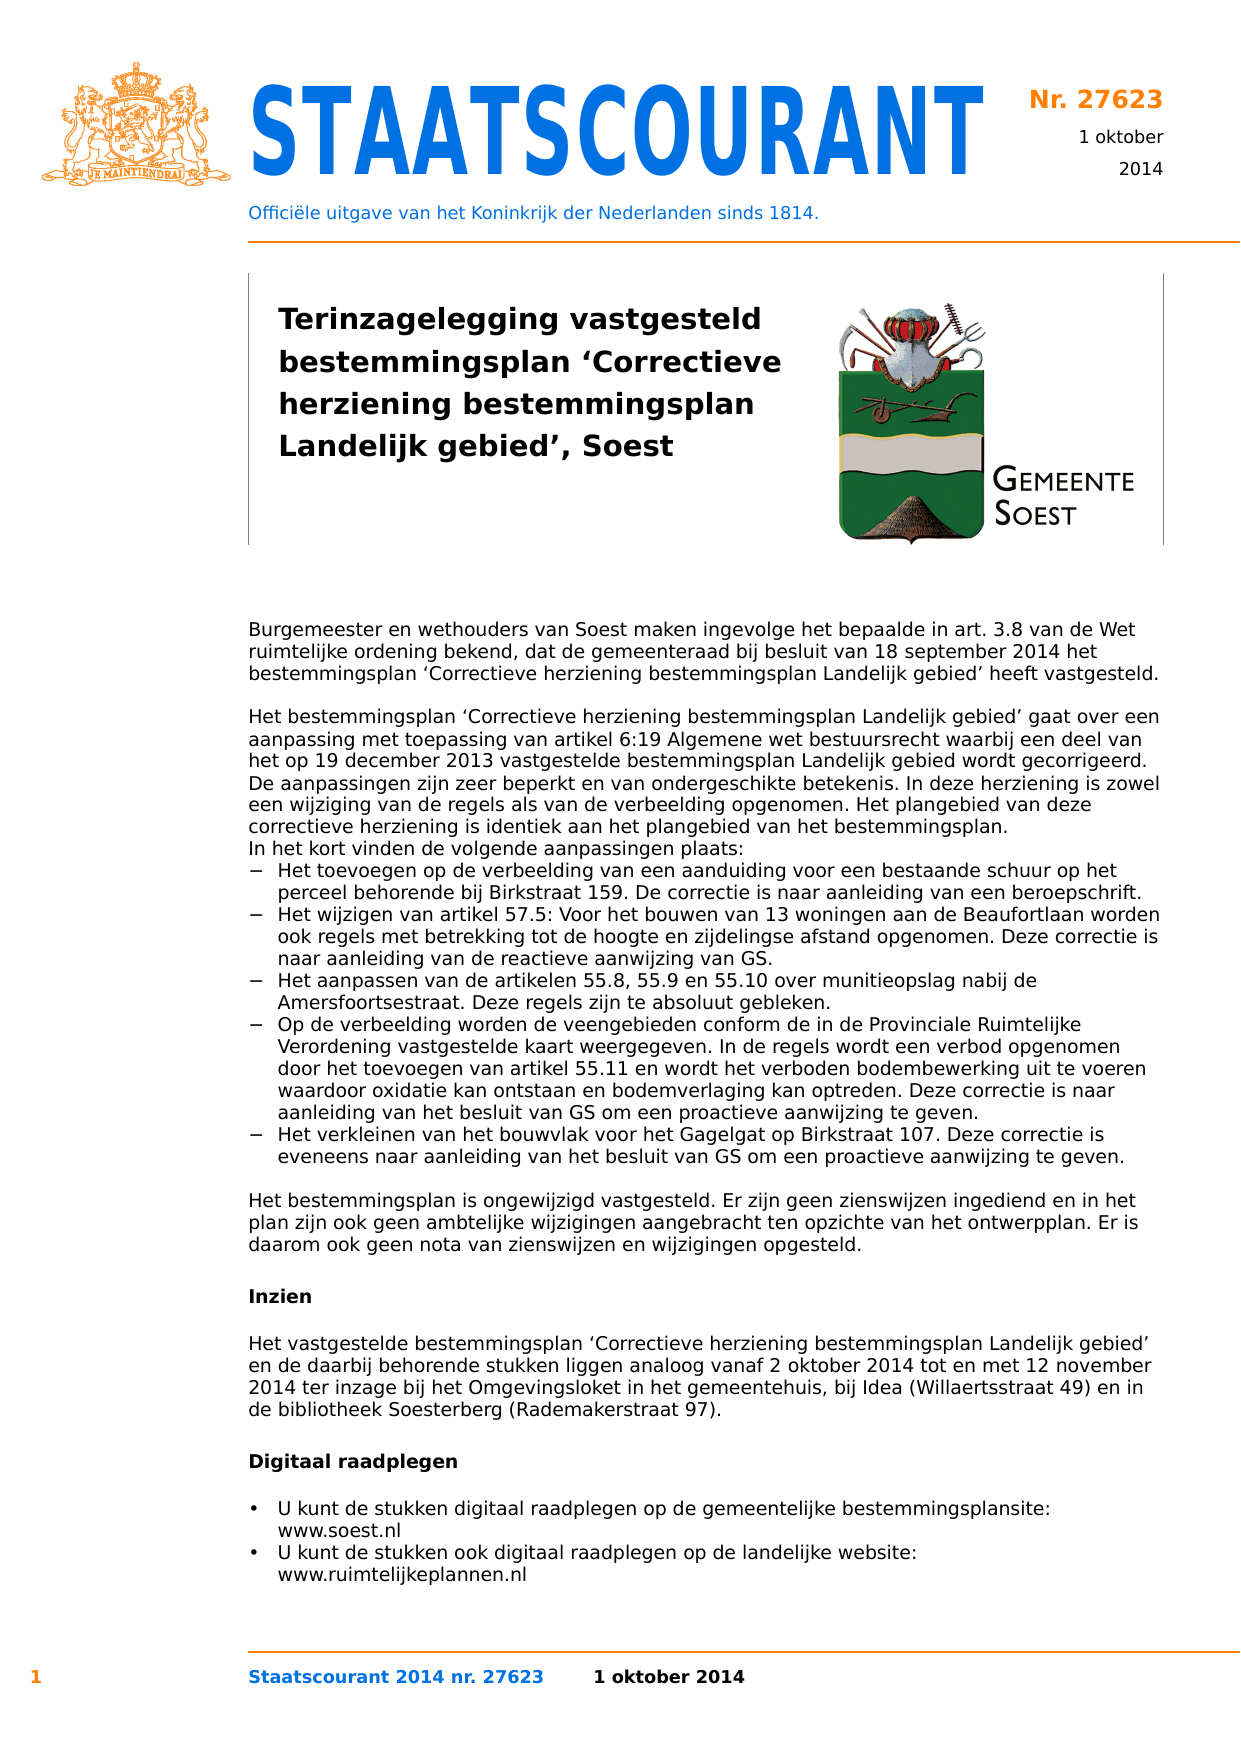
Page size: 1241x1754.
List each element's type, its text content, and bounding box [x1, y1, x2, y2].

text − Het aanpassen van de artikelen 55.8, 55.9 en 55.10 over munitieopslag nabij de Amersfoortsestraat. Deze regels zijn te absoluut gebleken. [248, 970, 1163, 1014]
table_header STAATSCOURANT [248, 62, 998, 203]
text • U kunt de stukken digitaal raadplegen op de gemeentelijke bestemmingsplansite: www.soest.nl [248, 1498, 1163, 1542]
text − Het wijzigen van artikel 57.5: Voor het bouwen van 13 woningen aan de Beaufortlaan worden ook regels met betrekking tot de hoogte en zijdelingse afstand opgenomen. Deze correctie is naar aanleiding van de reactieve aanwijzing van GS. [248, 904, 1163, 970]
text − Op de verbeelding worden de veengebieden conform de in de Provinciale Ruimtelijke Verordening vastgestelde kaart weergegeven. In de regels wordt een verbod opgenomen door het toevoegen van artikel 55.11 en wordt het verboden bodembewerking uit te voeren waardoor oxidatie kan ontstaan en bodemverlaging kan optreden. Deze correctie is naar aanleiding van het besluit van GS om een proactieve aanwijzing te geven. [248, 1014, 1163, 1124]
text − Het verkleinen van het bouwvlak voor het Gagelgat op Birkstraat 107. Deze correctie is eveneens naar aanleiding van het besluit van GS om een proactieve aanwijzing te geven. [248, 1124, 1163, 1168]
picture [41, 62, 231, 186]
table_cell 2014 [998, 153, 1240, 203]
text • U kunt de stukken ook digitaal raadplegen op de landelijke website: www.ruimtelijkeplannen.nl [248, 1542, 1163, 1586]
table_cell Officiële uitgave van het Koninkrijk der Nederlanden sinds 1814. [248, 203, 1240, 241]
picture [838, 302, 1134, 545]
table_header Nr. 27623 [998, 62, 1240, 121]
table_cell 1 oktober [998, 121, 1240, 153]
text Het vastgestelde bestemmingsplan ‘Correctieve herziening bestemmingsplan Landelijk gebied’ en de daarbij behorende stukken liggen analoog vanaf 2 oktober 2014 tot en met 12 november 2014 ter inzage bij het Omgevingsloket in het gemeentehuis, bij Idea (Willaertsstraat 49) en in de bibliotheek Soesterberg (Rademakerstraat 97). [248, 1333, 1163, 1421]
subtitle Terinzagelegging vastgesteld bestemmingsplan ‘Correctieve herziening bestemmingsplan Landelijk gebied’, Soest [249, 273, 1163, 545]
subtitle Inzien [248, 1286, 1163, 1308]
text Burgemeester en wethouders van Soest maken ingevolge het bepaalde in art. 3.8 van de Wet ruimtelijke ordening bekend, dat de gemeenteraad bij besluit van 18 september 2014 het bestemmingsplan ‘Correctieve herziening bestemmingsplan Landelijk gebied’ heeft vastgesteld. [248, 619, 1163, 684]
text Het bestemmingsplan ‘Correctieve herziening bestemmingsplan Landelijk gebied’ gaat over een aanpassing met toepassing van artikel 6:19 Algemene wet bestuursrecht waarbij een deel van het op 19 december 2013 vastgestelde bestemmingsplan Landelijk gebied wordt gecorrigeerd. De aanpassingen zijn zeer beperkt en van ondergeschikte betekenis. In deze herziening is zowel een wijziging van de regels als van de verbeelding opgenomen. Het plangebied van deze correctieve herziening is identiek aan het plangebied van het bestemmingsplan. [248, 706, 1163, 838]
subtitle Digitaal raadplegen [248, 1451, 1163, 1473]
table_header [25, 62, 248, 241]
text In het kort vinden de volgende aanpassingen plaats: [248, 838, 1163, 860]
text − Het toevoegen op de verbeelding van een aanduiding voor een bestaande schuur op het perceel behorende bij Birkstraat 159. De correctie is naar aanleiding van een beroepschrift. [248, 860, 1163, 904]
text Het bestemmingsplan is ongewijzigd vastgesteld. Er zijn geen zienswijzen ingediend en in het plan zijn ook geen ambtelijke wijzigingen aangebracht ten opzichte van het ontwerpplan. Er is daarom ook geen nota van zienswijzen en wijzigingen opgesteld. [248, 1190, 1163, 1256]
